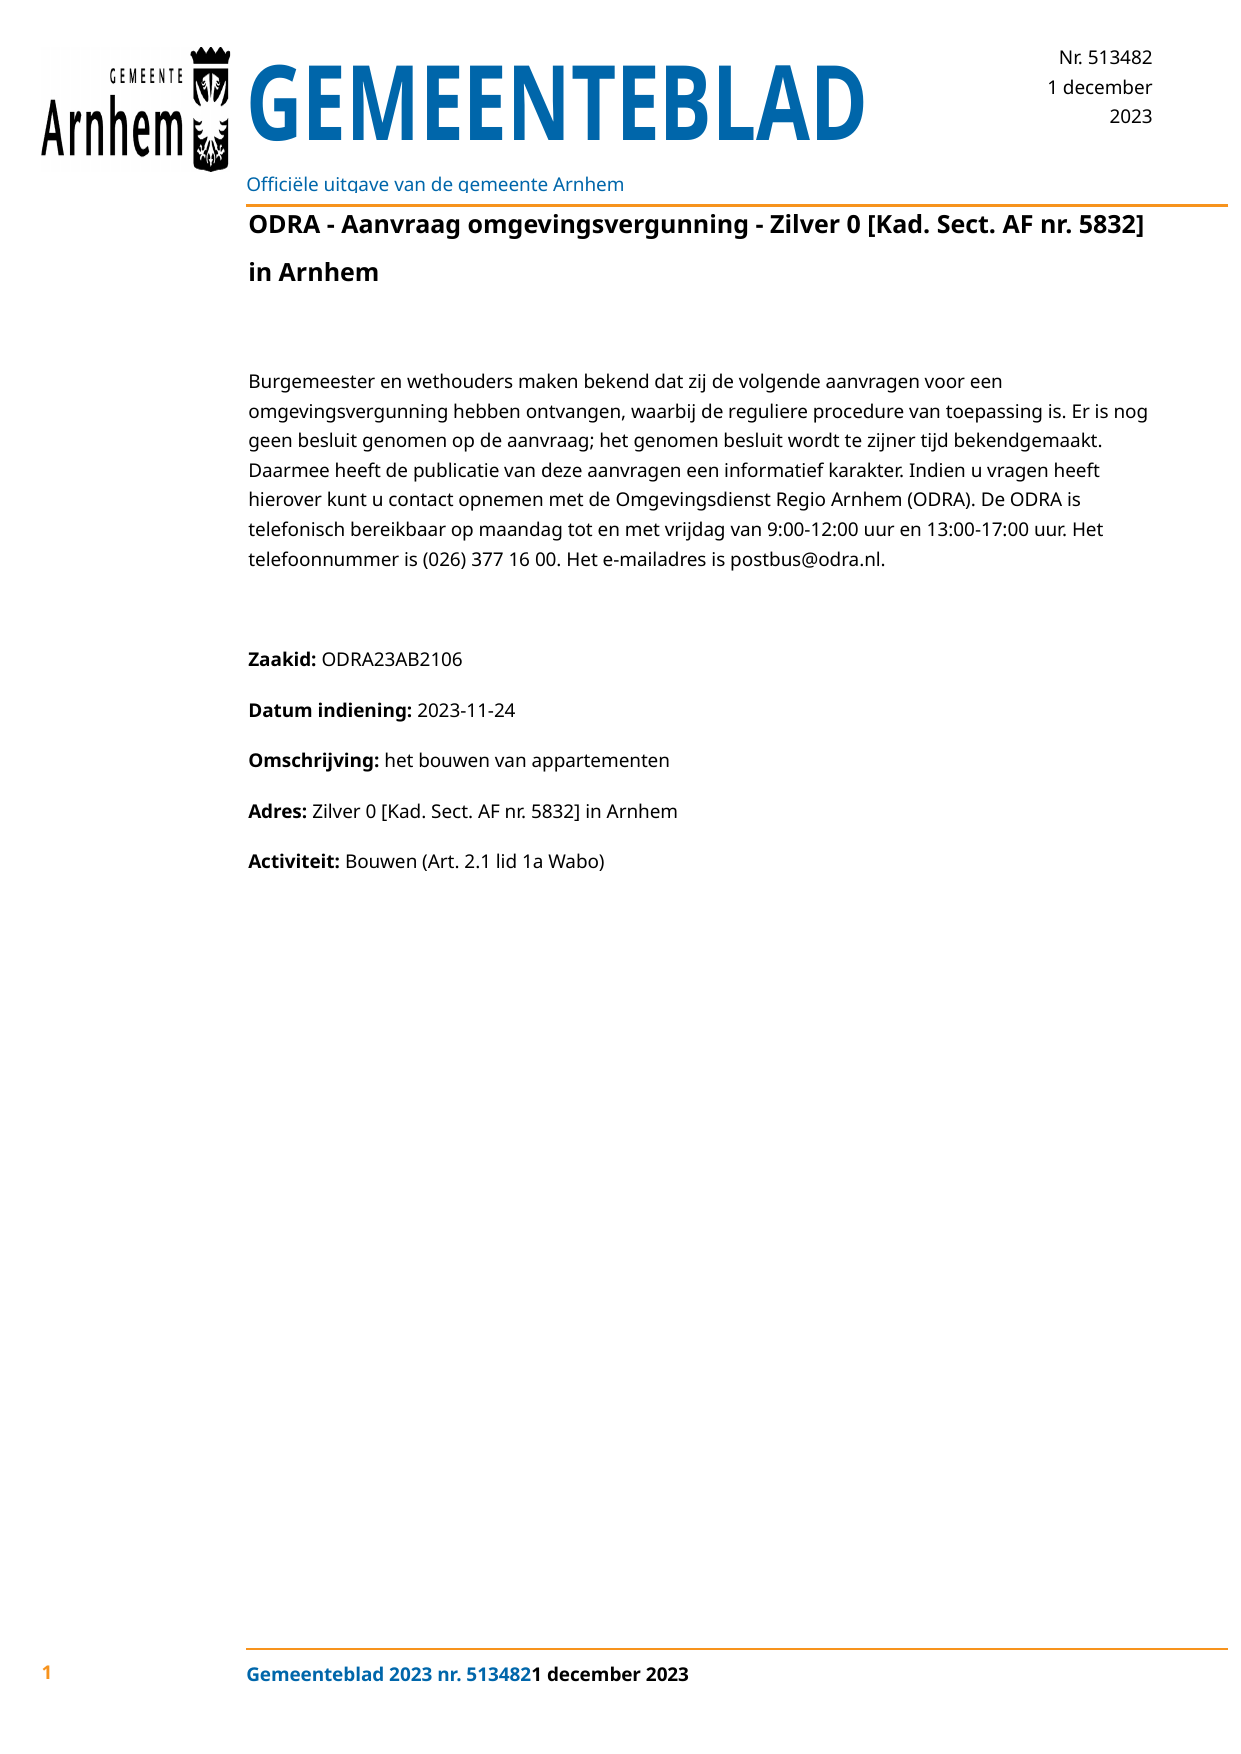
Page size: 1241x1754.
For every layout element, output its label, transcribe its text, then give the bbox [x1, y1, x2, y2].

text Burgemeester en wethouders maken bekend dat zij de volgende aanvragen voor een omgevingsvergunning hebben ontvangen, waarbij de reguliere procedure van toepassing is. Er is nog geen besluit genomen op de aanvraag; het genomen besluit wordt te zijner tijd bekendgemaakt. Daarmee heeft de publicatie van deze aanvragen een informatief karakter. Indien u vragen heeft hierover kunt u contact opnemen met de Omgevingsdienst Regio Arnhem (ODRA). De ODRA is telefonisch bereikbaar op maandag tot en met vrijdag van 9:00-12:00 uur en 13:00-17:00 uur. Het telefoonnummer is (026) 377 16 00. Het e-mailadres is postbus@odra.nl. [248, 368, 1152, 572]
text ODRA - Aanvraag omgevingsvergunning - Zilver 0 [Kad. Sect. AF nr. 5832] in Arnhem [248, 207, 1152, 288]
text Activiteit: Bouwen (Art. 2.1 lid 1a Wabo) [248, 848, 1152, 874]
text Adres: Zilver 0 [Kad. Sect. AF nr. 5832] in Arnhem [248, 798, 1152, 824]
text Datum indiening: 2023-11-24 [248, 697, 1152, 723]
text Zaakid: ODRA23AB2106 [248, 647, 1152, 672]
picture [41, 47, 231, 172]
text Omschrijving: het bouwen van appartementen [248, 747, 1152, 773]
